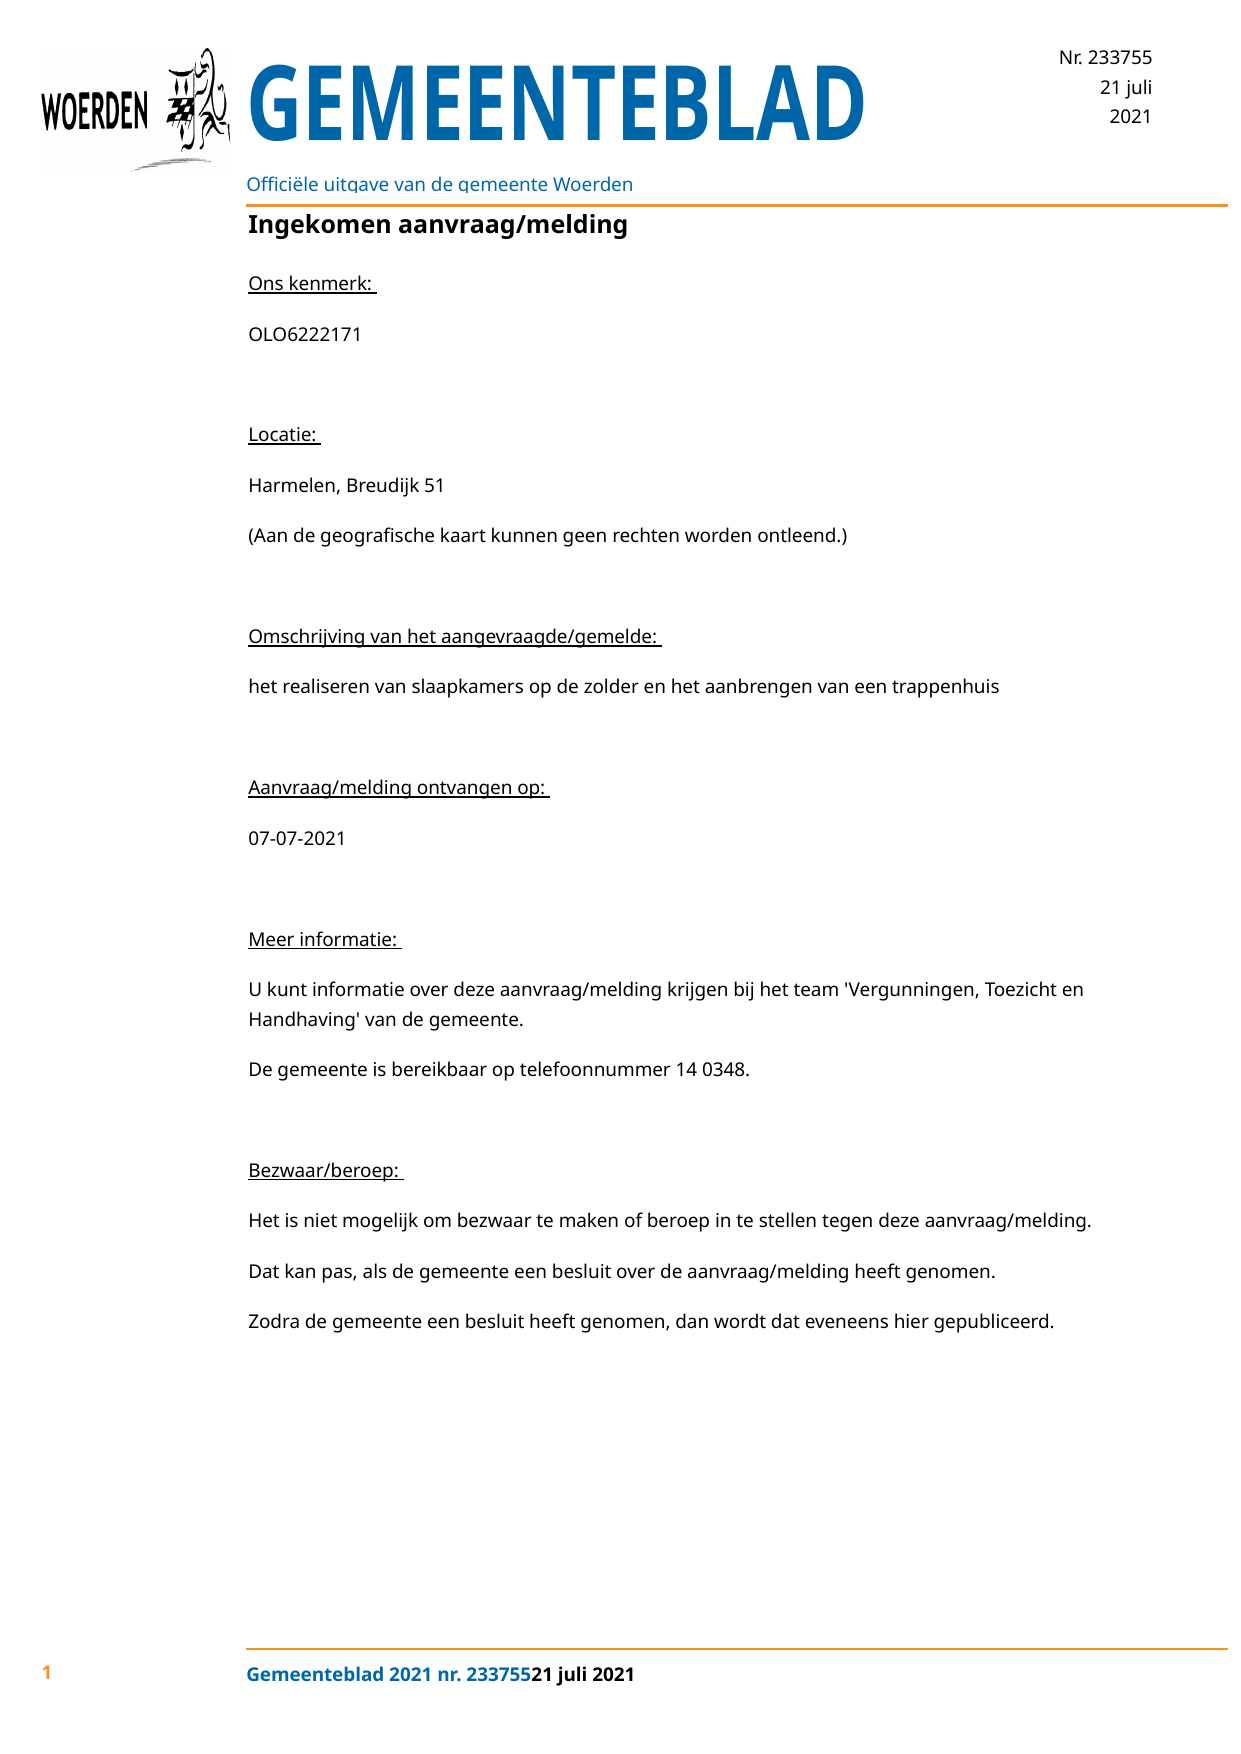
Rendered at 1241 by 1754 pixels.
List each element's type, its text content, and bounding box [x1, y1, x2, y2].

text Locatie: [248, 422, 1152, 447]
text Het is niet mogelijk om bezwaar te maken of beroep in te stellen tegen deze aanvraag/melding. [248, 1207, 1152, 1233]
picture [41, 47, 231, 172]
text Harmelen, Breudijk 51 [248, 472, 1152, 498]
text Ons kenmerk: [248, 270, 1152, 296]
text Ingekomen aanvraag/melding [248, 207, 1152, 241]
text Aanvraag/melding ontvangen op: [248, 774, 1152, 800]
text Dat kan pas, als de gemeente een besluit over de aanvraag/melding heeft genomen. [248, 1258, 1152, 1283]
text Meer informatie: [248, 926, 1152, 951]
text Omschrijving van het aangevraagde/gemelde: [248, 623, 1152, 649]
text OLO6222171 [248, 321, 1152, 346]
text De gemeente is bereikbaar op telefoonnummer 14 0348. [248, 1056, 1152, 1082]
text het realiseren van slaapkamers op de zolder en het aanbrengen van een trappenhuis [248, 674, 1152, 699]
text U kunt informatie over deze aanvraag/melding krijgen bij het team 'Vergunningen, Toezicht en Handhaving' van de gemeente. [248, 976, 1152, 1031]
text Zodra de gemeente een besluit heeft genomen, dan wordt dat eveneens hier gepubliceerd. [248, 1308, 1152, 1334]
text (Aan de geografische kaart kunnen geen rechten worden ontleend.) [248, 522, 1152, 548]
text Bezwaar/beroep: [248, 1157, 1152, 1183]
text 07-07-2021 [248, 825, 1152, 851]
